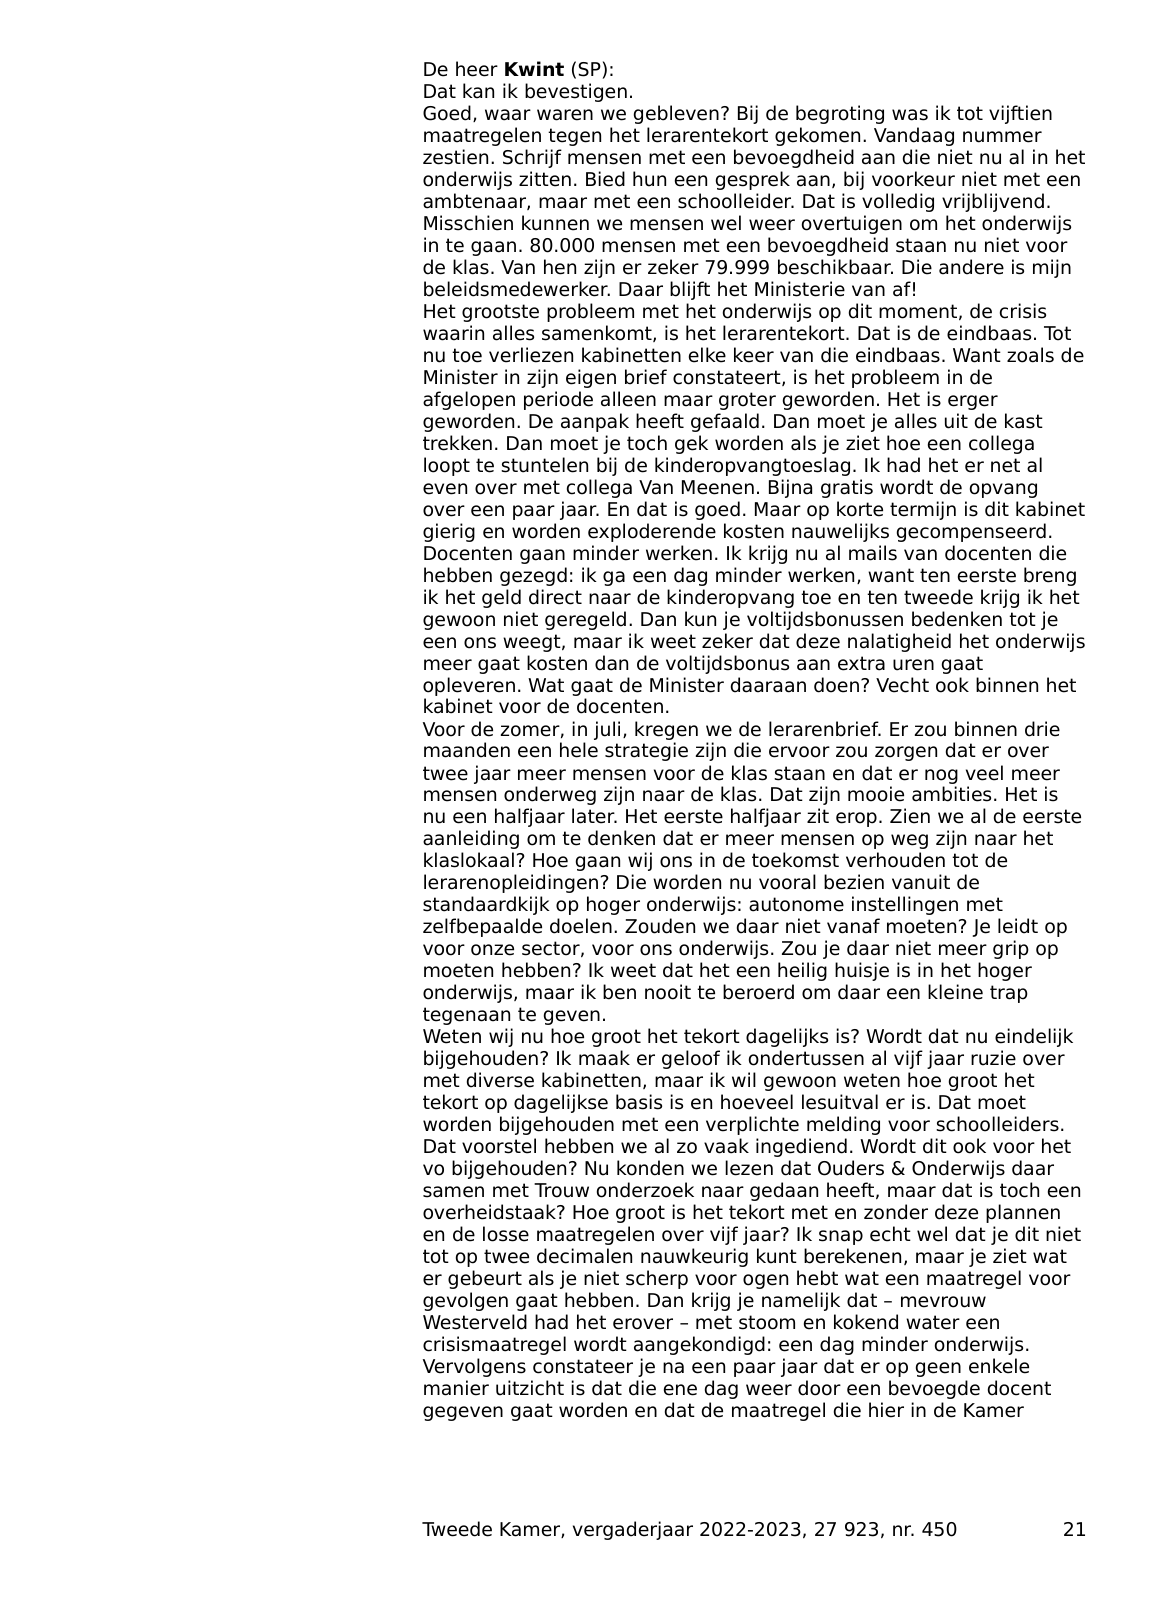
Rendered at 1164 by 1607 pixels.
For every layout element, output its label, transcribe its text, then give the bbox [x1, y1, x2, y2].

text Goed, waar waren we gebleven? Bij de begroting was ik tot vijftien maatregelen tegen het lerarentekort gekomen. Vandaag nummer zestien. Schrijf mensen met een bevoegdheid aan die niet nu al in het onderwijs zitten. Bied hun een gesprek aan, bij voorkeur niet met een ambtenaar, maar met een schoolleider. Dat is volledig vrijblijvend. Misschien kunnen we mensen wel weer overtuigen om het onderwijs in te gaan. 80.000 mensen met een bevoegdheid staan nu niet voor de klas. Van hen zijn er zeker 79.999 beschikbaar. Die andere is mijn beleidsmedewerker. Daar blijft het Ministerie van af! [422, 103, 1087, 301]
text Het grootste probleem met het onderwijs op dit moment, de crisis waarin alles samenkomt, is het lerarentekort. Dat is de eindbaas. Tot nu toe verliezen kabinetten elke keer van die eindbaas. Want zoals de Minister in zijn eigen brief constateert, is het probleem in de afgelopen periode alleen maar groter geworden. Het is erger geworden. De aanpak heeft gefaald. Dan moet je alles uit de kast trekken. Dan moet je toch gek worden als je ziet hoe een collega loopt te stuntelen bij de kinderopvangtoeslag. Ik had het er net al even over met collega Van Meenen. Bijna gratis wordt de opvang over een paar jaar. En dat is goed. Maar op korte termijn is dit kabinet gierig en worden exploderende kosten nauwelijks gecompenseerd. Docenten gaan minder werken. Ik krijg nu al mails van docenten die hebben gezegd: ik ga een dag minder werken, want ten eerste breng ik het geld direct naar de kinderopvang toe en ten tweede krijg ik het gewoon niet geregeld. Dan kun je voltijdsbonussen bedenken tot je een ons weegt, maar ik weet zeker dat deze nalatigheid het onderwijs meer gaat kosten dan de voltijdsbonus aan extra uren gaat opleveren. Wat gaat de Minister daaraan doen? Vecht ook binnen het kabinet voor de docenten. [422, 301, 1087, 718]
text Dat kan ik bevestigen. [422, 81, 1087, 103]
text Weten wij nu hoe groot het tekort dagelijks is? Wordt dat nu eindelijk bijgehouden? Ik maak er geloof ik ondertussen al vijf jaar ruzie over met diverse kabinetten, maar ik wil gewoon weten hoe groot het tekort op dagelijkse basis is en hoeveel lesuitval er is. Dat moet worden bijgehouden met een verplichte melding voor schoolleiders. Dat voorstel hebben we al zo vaak ingediend. Wordt dit ook voor het vo bijgehouden? Nu konden we lezen dat Ouders & Onderwijs daar samen met Trouw onderzoek naar gedaan heeft, maar dat is toch een overheidstaak? Hoe groot is het tekort met en zonder deze plannen en de losse maatregelen over vijf jaar? Ik snap echt wel dat je dit niet tot op twee decimalen nauwkeurig kunt berekenen, maar je ziet wat er gebeurt als je niet scherp voor ogen hebt wat een maatregel voor gevolgen gaat hebben. Dan krijg je namelijk dat – mevrouw Westerveld had het erover – met stoom en kokend water een crisismaatregel wordt aangekondigd: een dag minder onderwijs. Vervolgens constateer je na een paar jaar dat er op geen enkele manier uitzicht is dat die ene dag weer door een bevoegde docent gegeven gaat worden en dat de maatregel die hier in de Kamer [422, 1026, 1087, 1422]
text De heer Kwint (SP): [422, 59, 1087, 81]
text Voor de zomer, in juli, kregen we de lerarenbrief. Er zou binnen drie maanden een hele strategie zijn die ervoor zou zorgen dat er over twee jaar meer mensen voor de klas staan en dat er nog veel meer mensen onderweg zijn naar de klas. Dat zijn mooie ambities. Het is nu een halfjaar later. Het eerste halfjaar zit erop. Zien we al de eerste aanleiding om te denken dat er meer mensen op weg zijn naar het klaslokaal? Hoe gaan wij ons in de toekomst verhouden tot de lerarenopleidingen? Die worden nu vooral bezien vanuit de standaardkijk op hoger onderwijs: autonome instellingen met zelfbepaalde doelen. Zouden we daar niet vanaf moeten? Je leidt op voor onze sector, voor ons onderwijs. Zou je daar niet meer grip op moeten hebben? Ik weet dat het een heilig huisje is in het hoger onderwijs, maar ik ben nooit te beroerd om daar een kleine trap tegenaan te geven. [422, 718, 1087, 1026]
